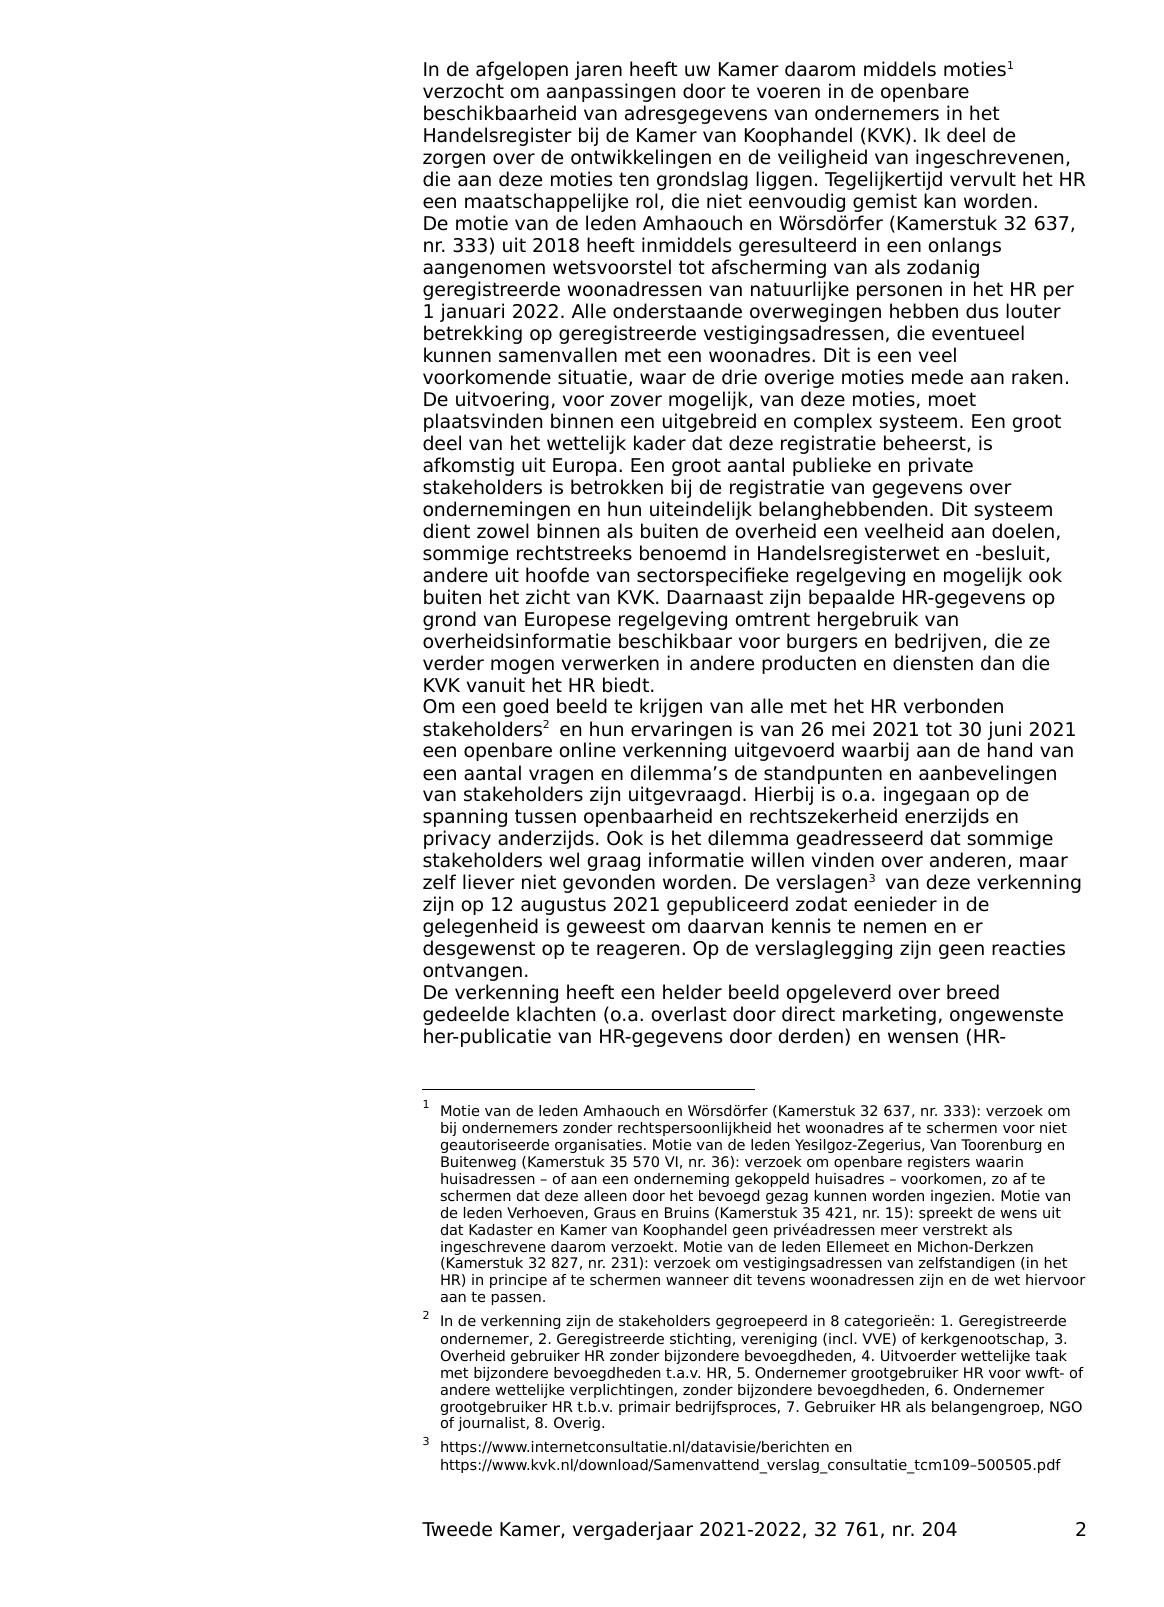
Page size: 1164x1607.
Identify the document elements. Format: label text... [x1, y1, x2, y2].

text Motie van de leden Amhaouch en Wörsdörfer (Kamerstuk 32 637, nr. 333): verzoek om bij ondernemers zonder rechtspersoonlijkheid het woonadres af te schermen voor niet geautoriseerde organisaties. Motie van de leden Yesilgoz-Zegerius, Van Toorenburg en Buitenweg (Kamerstuk 35 570 VI, nr. 36): verzoek om openbare registers waarin huisadressen – of aan een onderneming gekoppeld huisadres – voorkomen, zo af te schermen dat deze alleen door het bevoegd gezag kunnen worden ingezien. Motie van de leden Verhoeven, Graus en Bruins (Kamerstuk 35 421, nr. 15): spreekt de wens uit dat Kadaster en Kamer van Koophandel geen privéadressen meer verstrekt als ingeschrevene daarom verzoekt. Motie van de leden Ellemeet en Michon-Derkzen (Kamerstuk 32 827, nr. 231): verzoek om vestigingsadressen van zelfstandigen (in het HR) in principe af te schermen wanneer dit tevens woonadressen zijn en de wet hiervoor aan te passen. [422, 1098, 1087, 1306]
text Om een goed beeld te krijgen van alle met het HR verbonden stakeholders en hun ervaringen is van 26 mei 2021 tot 30 juni 2021 een openbare online verkenning uitgevoerd waarbij aan de hand van een aantal vragen en dilemma’s de standpunten en aanbevelingen van stakeholders zijn uitgevraagd. Hierbij is o.a. ingegaan op de spanning tussen openbaarheid en rechtszekerheid enerzijds en privacy anderzijds. Ook is het dilemma geadresseerd dat sommige stakeholders wel graag informatie willen vinden over anderen, maar zelf liever niet gevonden worden. De verslagen van deze verkenning zijn op 12 augustus 2021 gepubliceerd zodat eenieder in de gelegenheid is geweest om daarvan kennis te nemen en er desgewenst op te reageren. Op de verslaglegging zijn geen reacties ontvangen. [422, 696, 1087, 982]
text https://www.internetconsultatie.nl/datavisie/berichten en https://www.kvk.nl/download/Samenvattend_verslag_consultatie_tcm109–500505.pdf [422, 1435, 1087, 1474]
text De motie van de leden Amhaouch en Wörsdörfer (Kamerstuk 32 637, nr. 333) uit 2018 heeft inmiddels geresulteerd in een onlangs aangenomen wetsvoorstel tot afscherming van als zodanig geregistreerde woonadressen van natuurlijke personen in het HR per 1 januari 2022. Alle onderstaande overwegingen hebben dus louter betrekking op geregistreerde vestigingsadressen, die eventueel kunnen samenvallen met een woonadres. Dit is een veel voorkomende situatie, waar de drie overige moties mede aan raken. [422, 213, 1087, 389]
text De verkenning heeft een helder beeld opgeleverd over breed gedeelde klachten (o.a. overlast door direct marketing, ongewenste her-publicatie van HR-gegevens door derden) en wensen (HR- [422, 982, 1087, 1048]
text In de afgelopen jaren heeft uw Kamer daarom middels moties verzocht om aanpassingen door te voeren in de openbare beschikbaarheid van adresgegevens van ondernemers in het Handelsregister bij de Kamer van Koophandel (KVK). Ik deel de zorgen over de ontwikkelingen en de veiligheid van ingeschrevenen, die aan deze moties ten grondslag liggen. Tegelijkertijd vervult het HR een maatschappelijke rol, die niet eenvoudig gemist kan worden. [422, 59, 1087, 213]
text De uitvoering, voor zover mogelijk, van deze moties, moet plaatsvinden binnen een uitgebreid en complex systeem. Een groot deel van het wettelijk kader dat deze registratie beheerst, is afkomstig uit Europa. Een groot aantal publieke en private stakeholders is betrokken bij de registratie van gegevens over ondernemingen en hun uiteindelijk belanghebbenden. Dit systeem dient zowel binnen als buiten de overheid een veelheid aan doelen, sommige rechtstreeks benoemd in Handelsregisterwet en -besluit, andere uit hoofde van sectorspecifieke regelgeving en mogelijk ook buiten het zicht van KVK. Daarnaast zijn bepaalde HR-gegevens op grond van Europese regelgeving omtrent hergebruik van overheidsinformatie beschikbaar voor burgers en bedrijven, die ze verder mogen verwerken in andere producten en diensten dan die KVK vanuit het HR biedt. [422, 389, 1087, 696]
text In de verkenning zijn de stakeholders gegroepeerd in 8 categorieën: 1. Geregistreerde ondernemer, 2. Geregistreerde stichting, vereniging (incl. VVE) of kerkgenootschap, 3. Overheid gebruiker HR zonder bijzondere bevoegdheden, 4. Uitvoerder wettelijke taak met bijzondere bevoegdheden t.a.v. HR, 5. Ondernemer grootgebruiker HR voor wwft- of andere wettelijke verplichtingen, zonder bijzondere bevoegdheden, 6. Ondernemer grootgebruiker HR t.b.v. primair bedrijfsproces, 7. Gebruiker HR als belangengroep, NGO of journalist, 8. Overig. [422, 1309, 1087, 1432]
